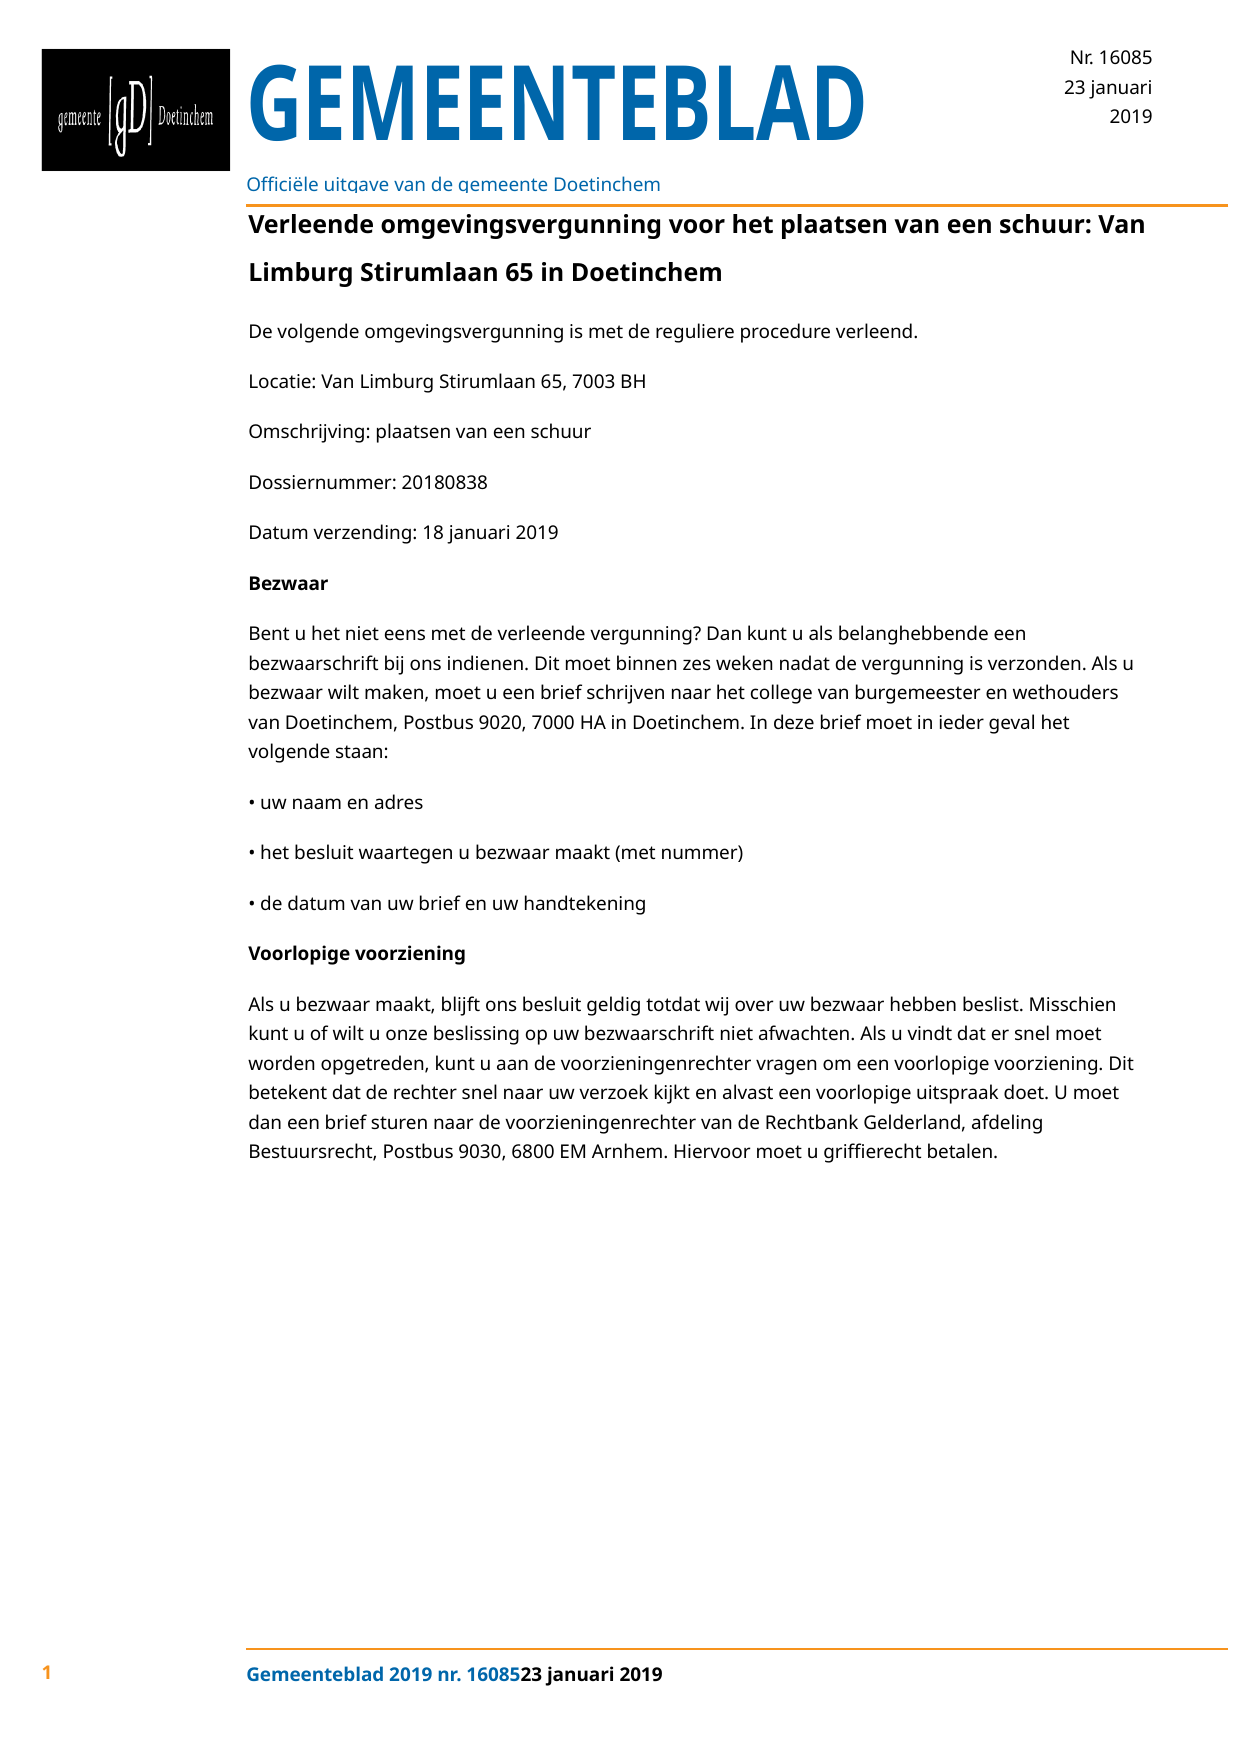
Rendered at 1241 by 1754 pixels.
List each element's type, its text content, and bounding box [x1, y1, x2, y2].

text Bezwaar [248, 570, 1152, 596]
text Als u bezwaar maakt, blijft ons besluit geldig totdat wij over uw bezwaar hebben beslist. Misschien kunt u of wilt u onze beslissing op uw bezwaarschrift niet afwachten. Als u vindt dat er snel moet worden opgetreden, kunt u aan de voorzieningenrechter vragen om een voorlopige voorziening. Dit betekent dat de rechter snel naar uw verzoek kijkt en alvast een voorlopige uitspraak doet. U moet dan een brief sturen naar de voorzieningenrechter van de Rechtbank Gelderland, afdeling Bestuursrecht, Postbus 9030, 6800 EM Arnhem. Hiervoor moet u griffierecht betalen. [248, 991, 1152, 1164]
text Voorlopige voorziening [248, 940, 1152, 966]
text Dossiernummer: 20180838 [248, 469, 1152, 495]
text De volgende omgevingsvergunning is met de reguliere procedure verleend. [248, 318, 1152, 344]
picture [41, 47, 231, 172]
text Omschrijving: plaatsen van een schuur [248, 419, 1152, 444]
text • uw naam en adres [248, 789, 1152, 815]
text Locatie: Van Limburg Stirumlaan 65, 7003 BH [248, 368, 1152, 394]
text Datum verzending: 18 januari 2019 [248, 519, 1152, 545]
text • de datum van uw brief en uw handtekening [248, 890, 1152, 916]
text Verleende omgevingsvergunning voor het plaatsen van een schuur: Van Limburg Stirumlaan 65 in Doetinchem [248, 207, 1152, 288]
text Bent u het niet eens met de verleende vergunning? Dan kunt u als belanghebbende een bezwaarschrift bij ons indienen. Dit moet binnen zes weken nadat de vergunning is verzonden. Als u bezwaar wilt maken, moet u een brief schrijven naar het college van burgemeester en wethouders van Doetinchem, Postbus 9020, 7000 HA in Doetinchem. In deze brief moet in ieder geval het volgende staan: [248, 620, 1152, 764]
text • het besluit waartegen u bezwaar maakt (met nummer) [248, 839, 1152, 865]
